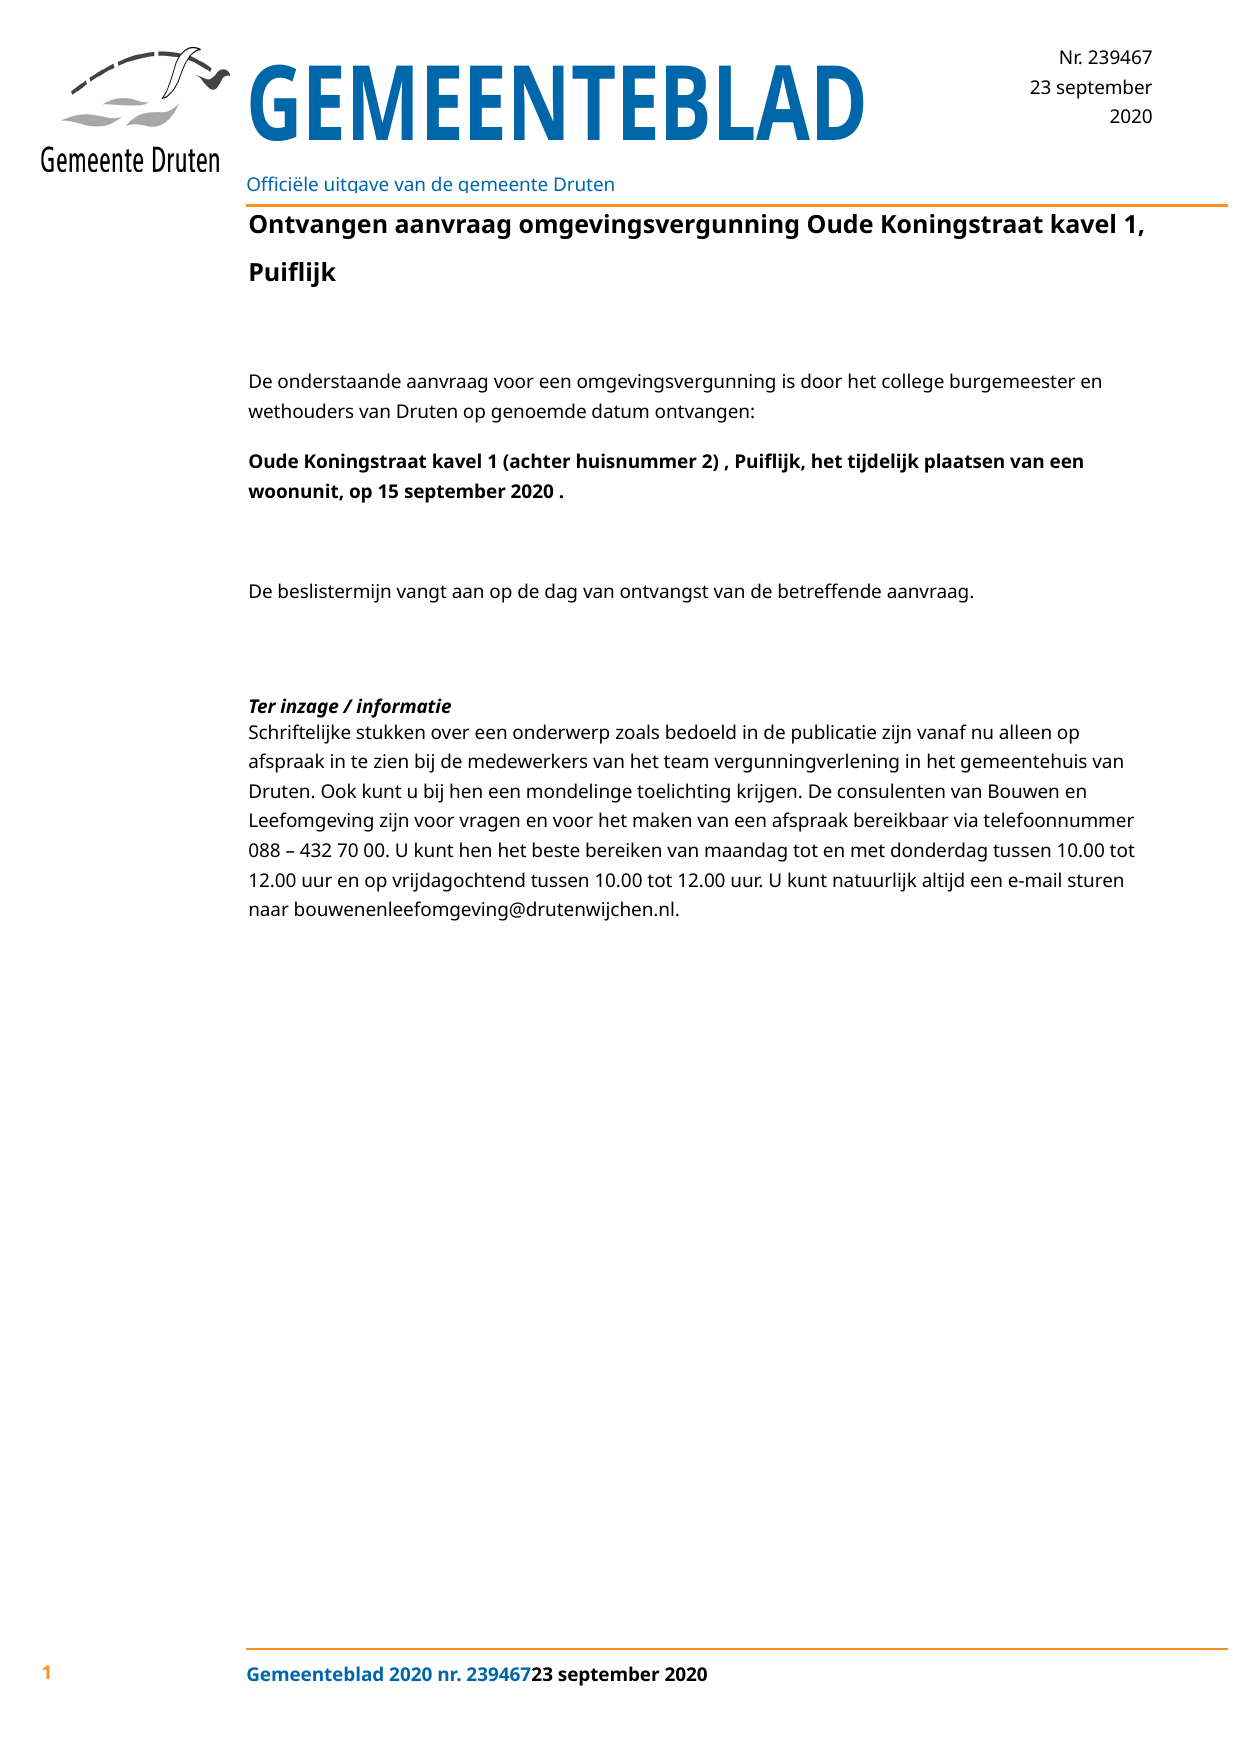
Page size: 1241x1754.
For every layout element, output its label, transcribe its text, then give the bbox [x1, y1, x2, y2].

text De onderstaande aanvraag voor een omgevingsvergunning is door het college burgemeester en wethouders van Druten op genoemde datum ontvangen: [248, 368, 1152, 424]
text Ter inzage / informatie [248, 693, 1152, 719]
text Schriftelijke stukken over een onderwerp zoals bedoeld in de publicatie zijn vanaf nu alleen op afspraak in te zien bij de medewerkers van het team vergunningverlening in het gemeentehuis van Druten. Ook kunt u bij hen een mondelinge toelichting krijgen. De consulenten van Bouwen en Leefomgeving zijn voor vragen en voor het maken van een afspraak bereikbaar via telefoonnummer 088 – 432 70 00. U kunt hen het beste bereiken van maandag tot en met donderdag tussen 10.00 tot 12.00 uur en op vrijdagochtend tussen 10.00 tot 12.00 uur. U kunt natuurlijk altijd een e-mail sturen naar bouwenenleefomgeving@drutenwijchen.nl. [248, 719, 1152, 922]
text Ontvangen aanvraag omgevingsvergunning Oude Koningstraat kavel 1, Puiflijk [248, 207, 1152, 288]
text De beslistermijn vangt aan op de dag van ontvangst van de betreffende aanvraag. [248, 579, 1152, 604]
text Oude Koningstraat kavel 1 (achter huisnummer 2) , Puiflijk, het tijdelijk plaatsen van een woonunit, op 15 september 2020 . [248, 448, 1152, 504]
picture [41, 47, 231, 172]
